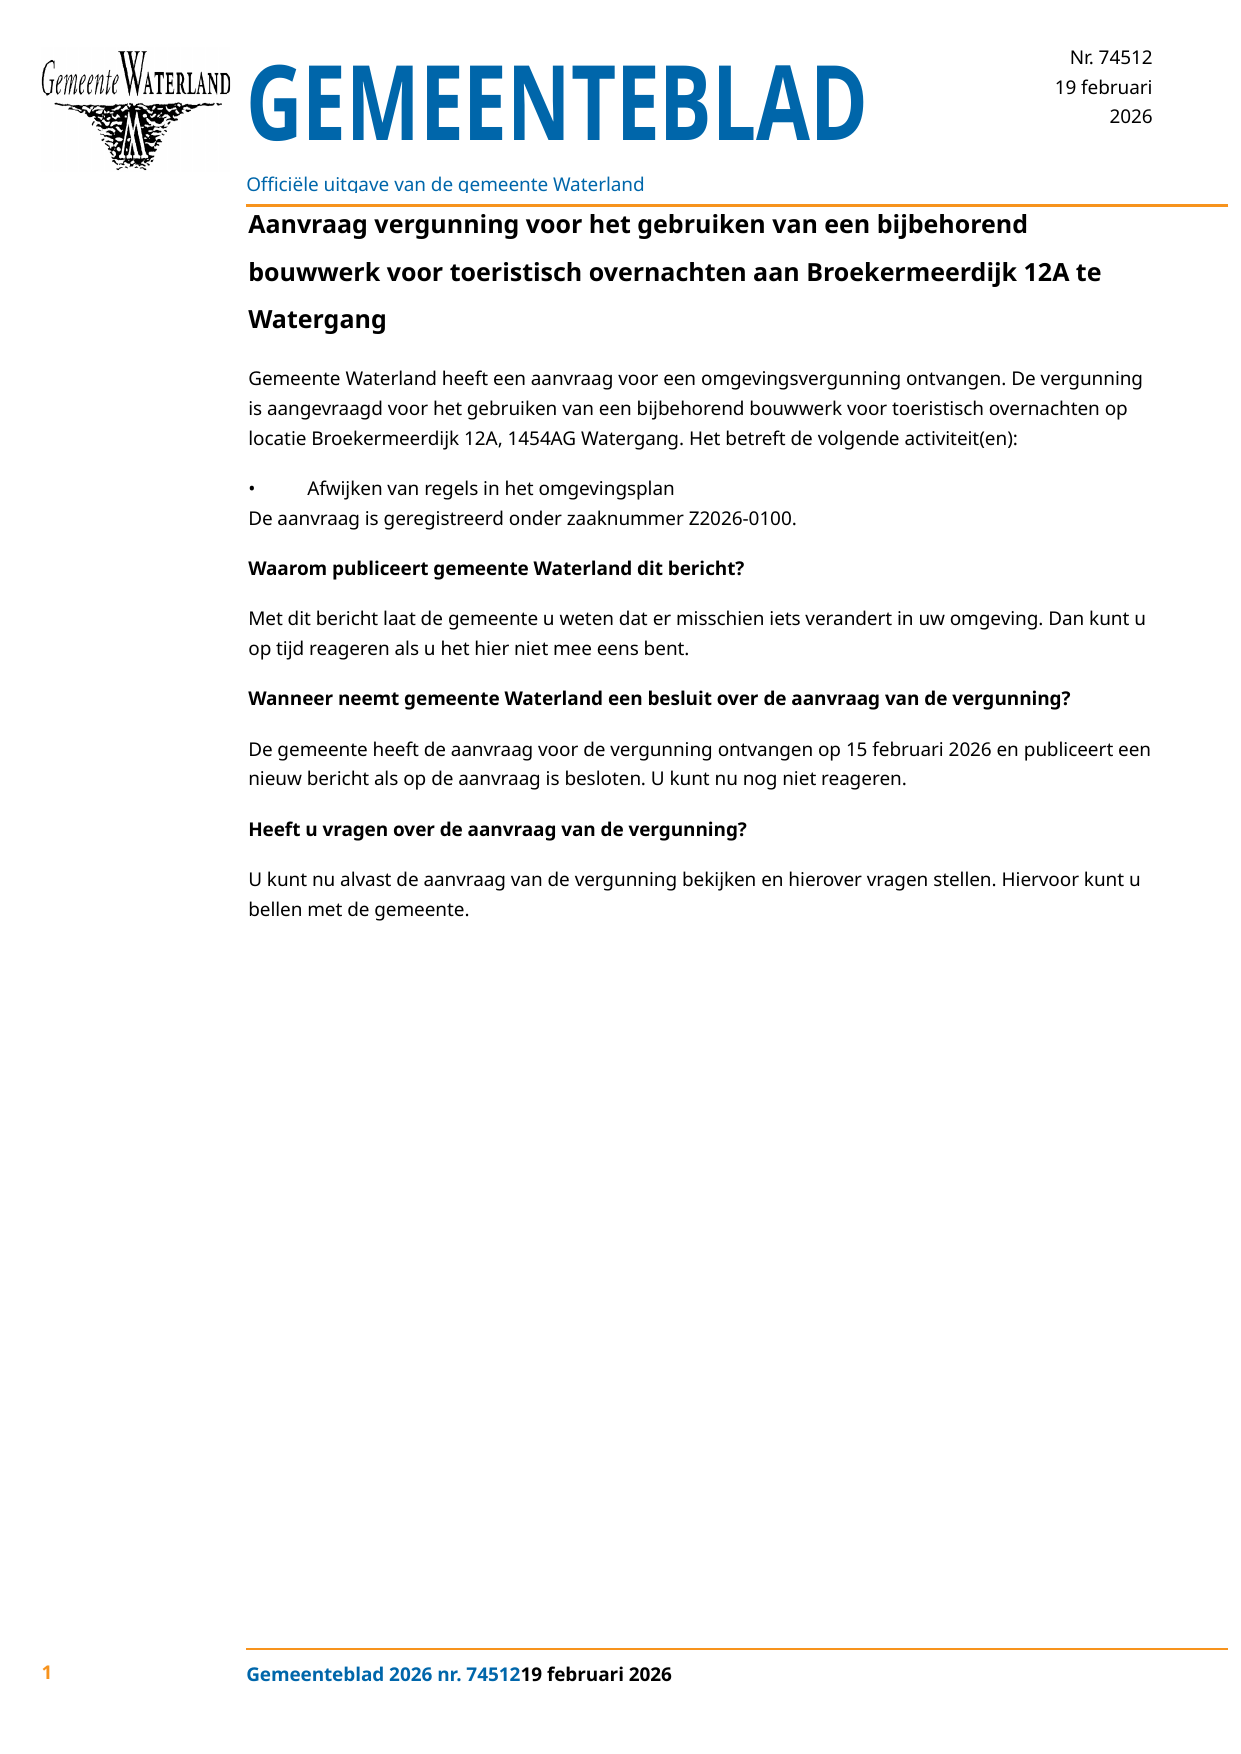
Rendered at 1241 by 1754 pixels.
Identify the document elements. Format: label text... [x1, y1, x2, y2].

text De aanvraag is geregistreerd onder zaaknummer Z2026-0100. [248, 505, 1152, 530]
text Gemeente Waterland heeft een aanvraag voor een omgevingsvergunning ontvangen. De vergunning is aangevraagd voor het gebruiken van een bijbehorend bouwwerk voor toeristisch overnachten op locatie Broekermeerdijk 12A, 1454AG Watergang. Het betreft de volgende activiteit(en): [248, 366, 1152, 450]
text Heeft u vragen over de aanvraag van de vergunning? [248, 816, 1152, 842]
text U kunt nu alvast de aanvraag van de vergunning bekijken en hierover vragen stellen. Hiervoor kunt u bellen met de gemeente. [248, 866, 1152, 922]
text Aanvraag vergunning voor het gebruiken van een bijbehorend bouwwerk voor toeristisch overnachten aan Broekermeerdijk 12A te Watergang [248, 207, 1152, 336]
picture [41, 47, 231, 172]
text Met dit bericht laat de gemeente u weten dat er misschien iets verandert in uw omgeving. Dan kunt u op tijd reageren als u het hier niet mee eens bent. [248, 606, 1152, 661]
list Afwijken van regels in het omgevingsplan [248, 475, 1152, 501]
text Waarom publiceert gemeente Waterland dit bericht? [248, 555, 1152, 581]
text Wanneer neemt gemeente Waterland een besluit over de aanvraag van de vergunning? [248, 686, 1152, 711]
text De gemeente heeft de aanvraag voor de vergunning ontvangen op 15 februari 2026 en publiceert een nieuw bericht als op de aanvraag is besloten. U kunt nu nog niet reageren. [248, 736, 1152, 791]
